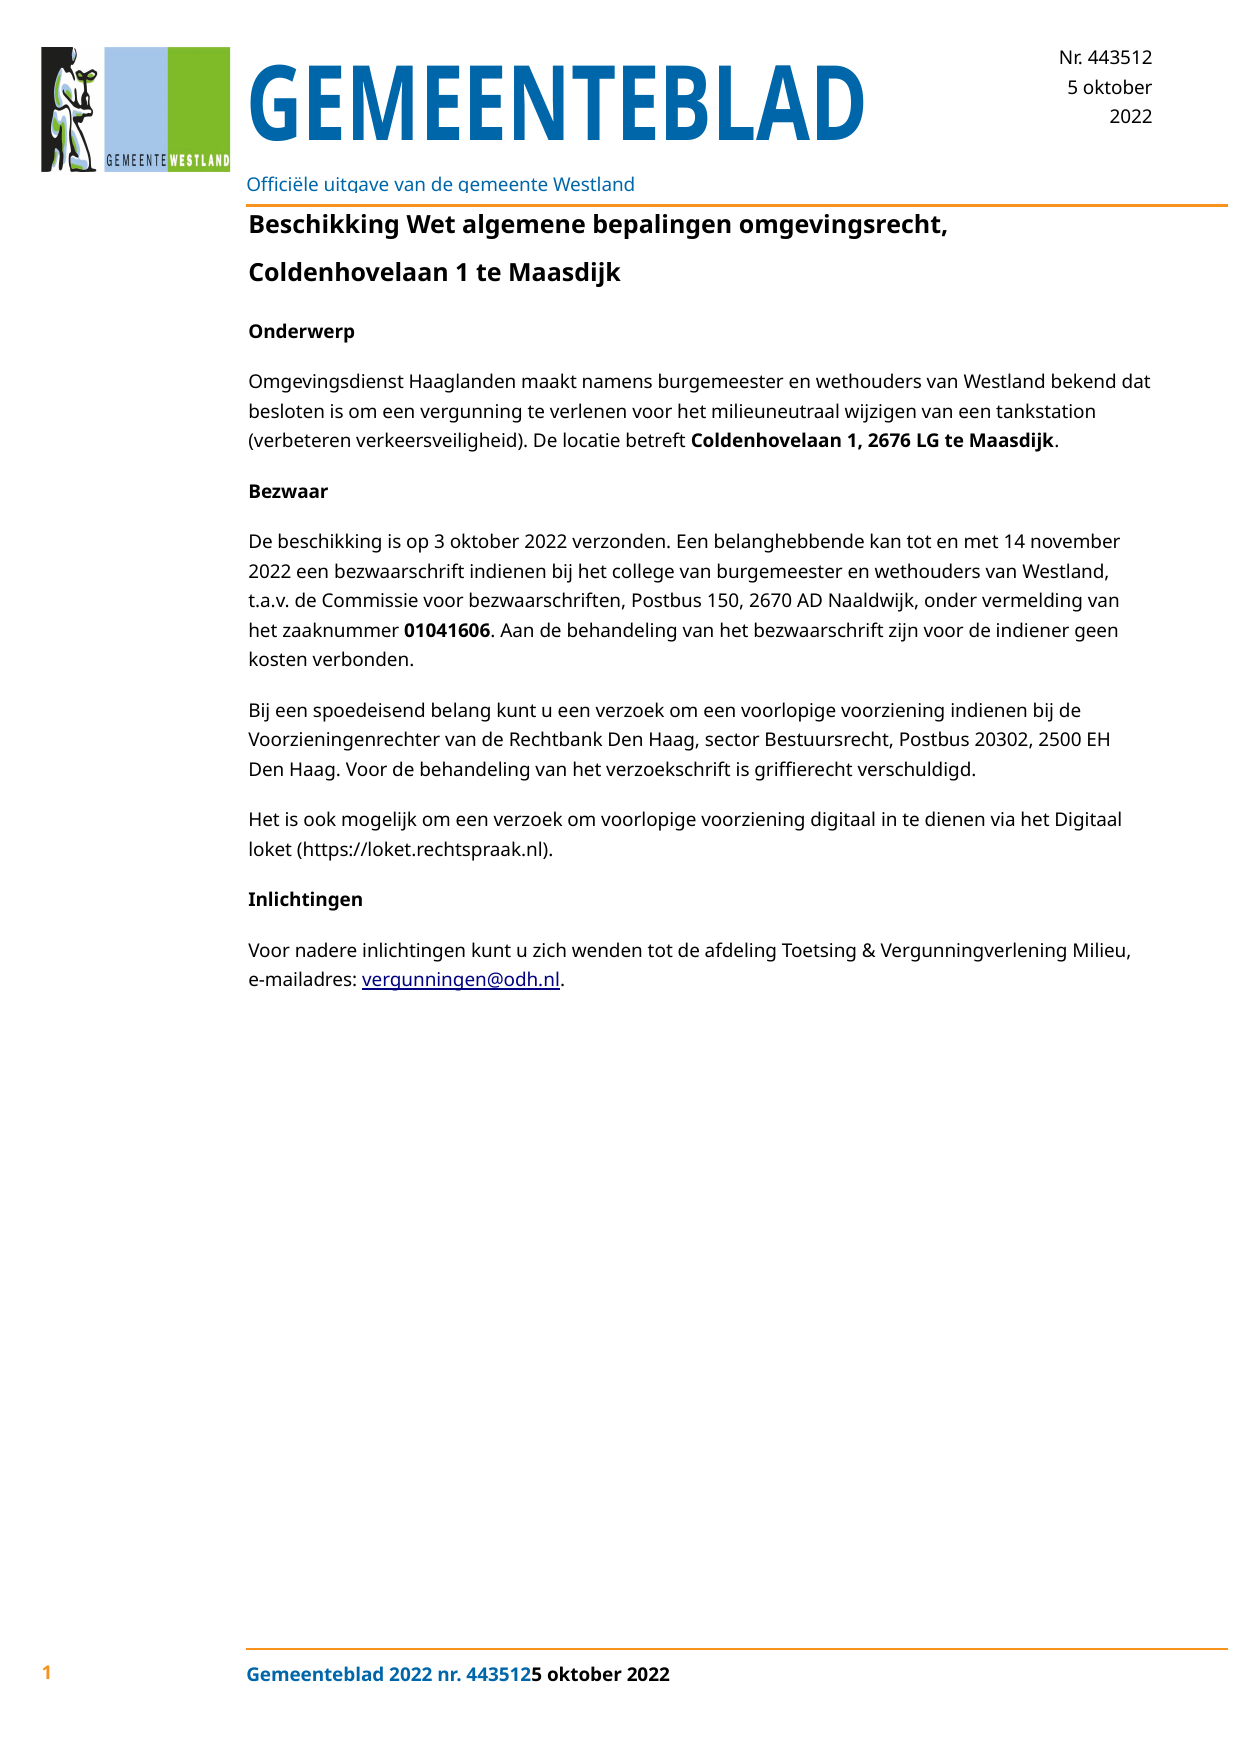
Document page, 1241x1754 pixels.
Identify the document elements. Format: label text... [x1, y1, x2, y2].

text Bij een spoedeisend belang kunt u een verzoek om een voorlopige voorziening indienen bij de Voorzieningenrechter van de Rechtbank Den Haag, sector Bestuursrecht, Postbus 20302, 2500 EH Den Haag. Voor de behandeling van het verzoekschrift is griffierecht verschuldigd. [248, 697, 1152, 782]
text Inlichtingen [248, 887, 1152, 912]
text Bezwaar [248, 478, 1152, 504]
text Onderwerp [248, 318, 1152, 344]
text Voor nadere inlichtingen kunt u zich wenden tot de afdeling Toetsing & Vergunningverlening Milieu, e-mailadres: vergunningen@odh.nl. [248, 937, 1152, 992]
text De beschikking is op 3 oktober 2022 verzonden. Een belanghebbende kan tot en met 14 november 2022 een bezwaarschrift indienen bij het college van burgemeester en wethouders van Westland, t.a.v. de Commissie voor bezwaarschriften, Postbus 150, 2670 AD Naaldwijk, onder vermelding van het zaaknummer 01041606. Aan de behandeling van het bezwaarschrift zijn voor de indiener geen kosten verbonden. [248, 528, 1152, 672]
text Het is ook mogelijk om een verzoek om voorlopige voorziening digitaal in te dienen via het Digitaal loket (https://loket.rechtspraak.nl). [248, 807, 1152, 862]
text Omgevingsdienst Haaglanden maakt namens burgemeester en wethouders van Westland bekend dat besloten is om een vergunning te verlenen voor het milieuneutraal wijzigen van een tankstation (verbeteren verkeersveiligheid). De locatie betreft Coldenhovelaan 1, 2676 LG te Maasdijk. [248, 368, 1152, 453]
text Beschikking Wet algemene bepalingen omgevingsrecht, Coldenhovelaan 1 te Maasdijk [248, 207, 1152, 288]
picture [41, 47, 231, 172]
